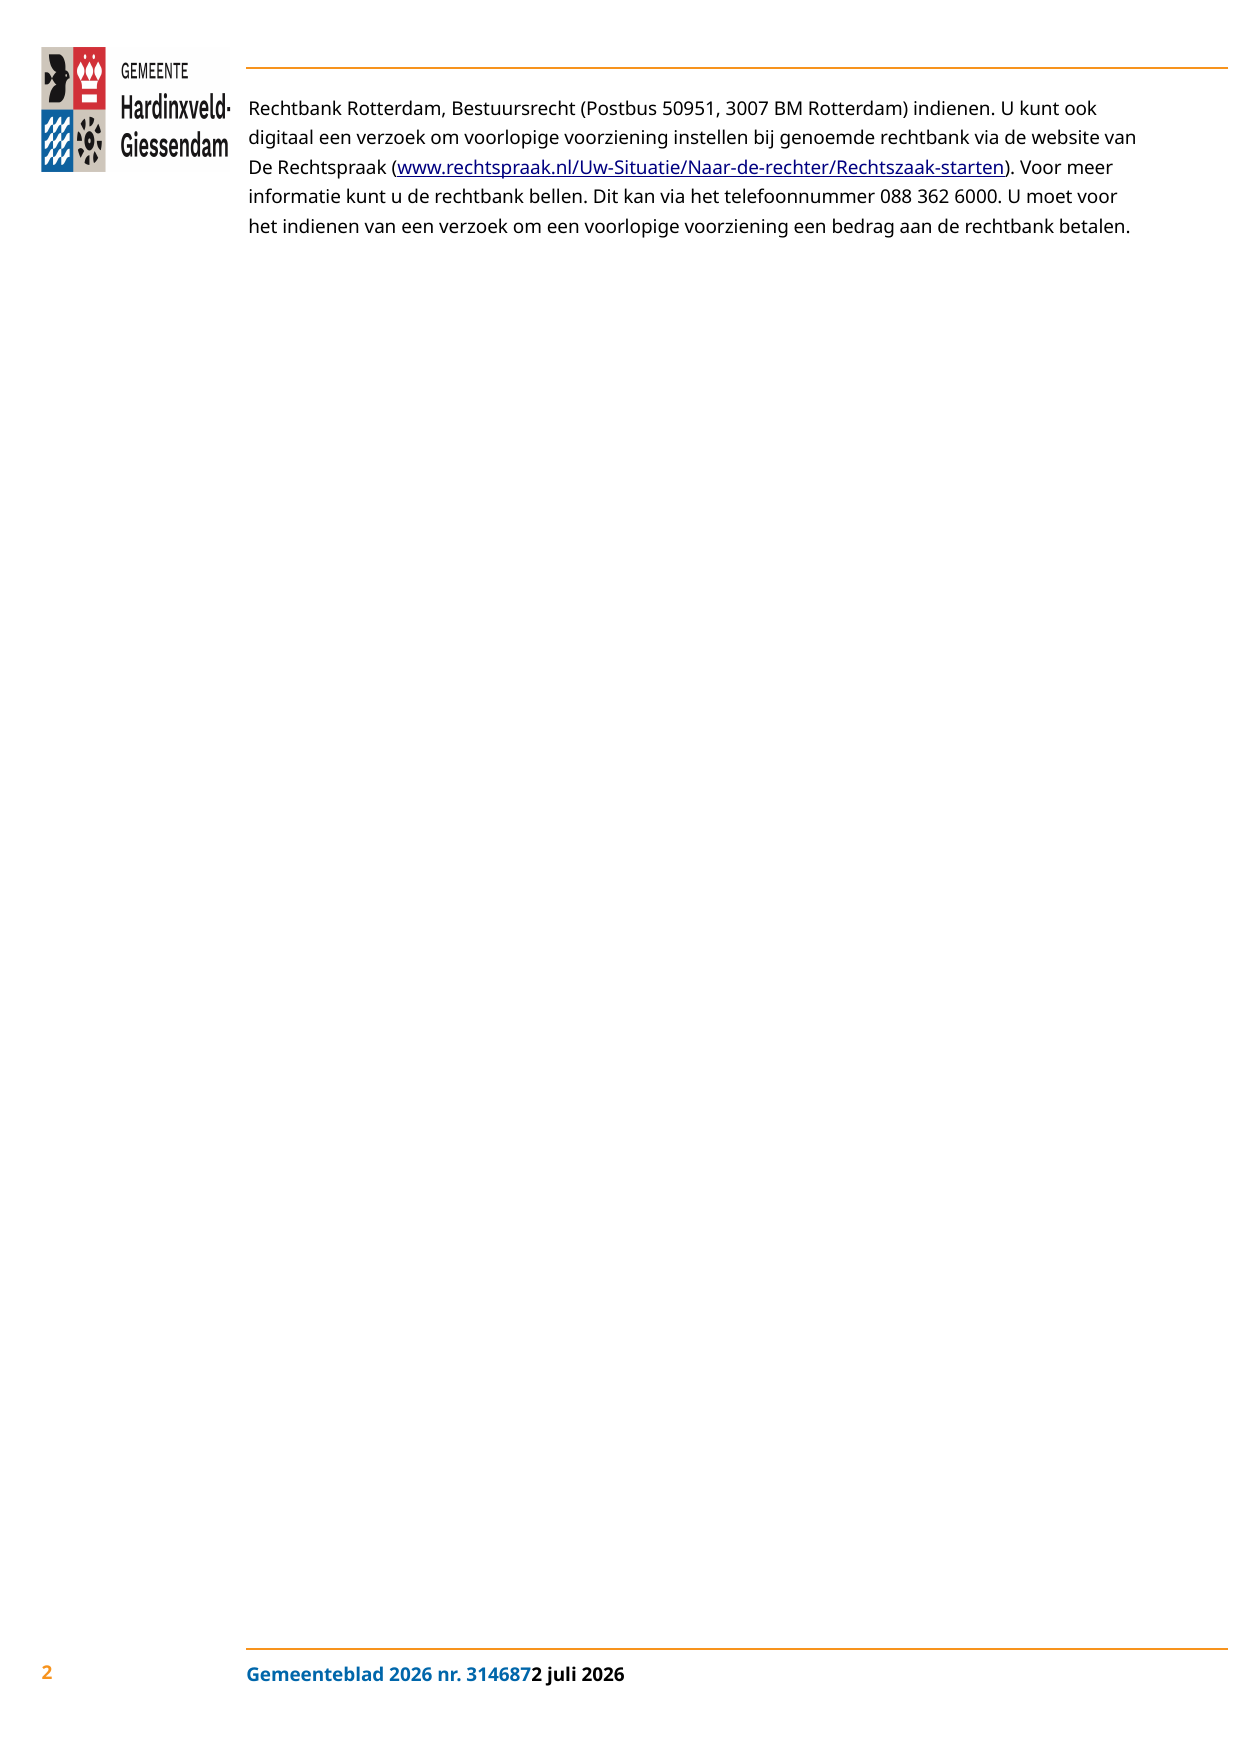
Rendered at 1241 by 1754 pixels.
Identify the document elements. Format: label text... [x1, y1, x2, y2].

text Rechtbank Rotterdam, Bestuursrecht (Postbus 50951, 3007 BM Rotterdam) indienen. U kunt ook digitaal een verzoek om voorlopige voorziening instellen bij genoemde rechtbank via de website van De Rechtspraak (www.rechtspraak.nl/Uw-Situatie/Naar-de-rechter/Rechtszaak-starten). Voor meer informatie kunt u de rechtbank bellen. Dit kan via het telefoonnummer 088 362 6000. U moet voor het indienen van een verzoek om een voorlopige voorziening een bedrag aan de rechtbank betalen. [248, 95, 1152, 239]
picture [41, 47, 231, 172]
